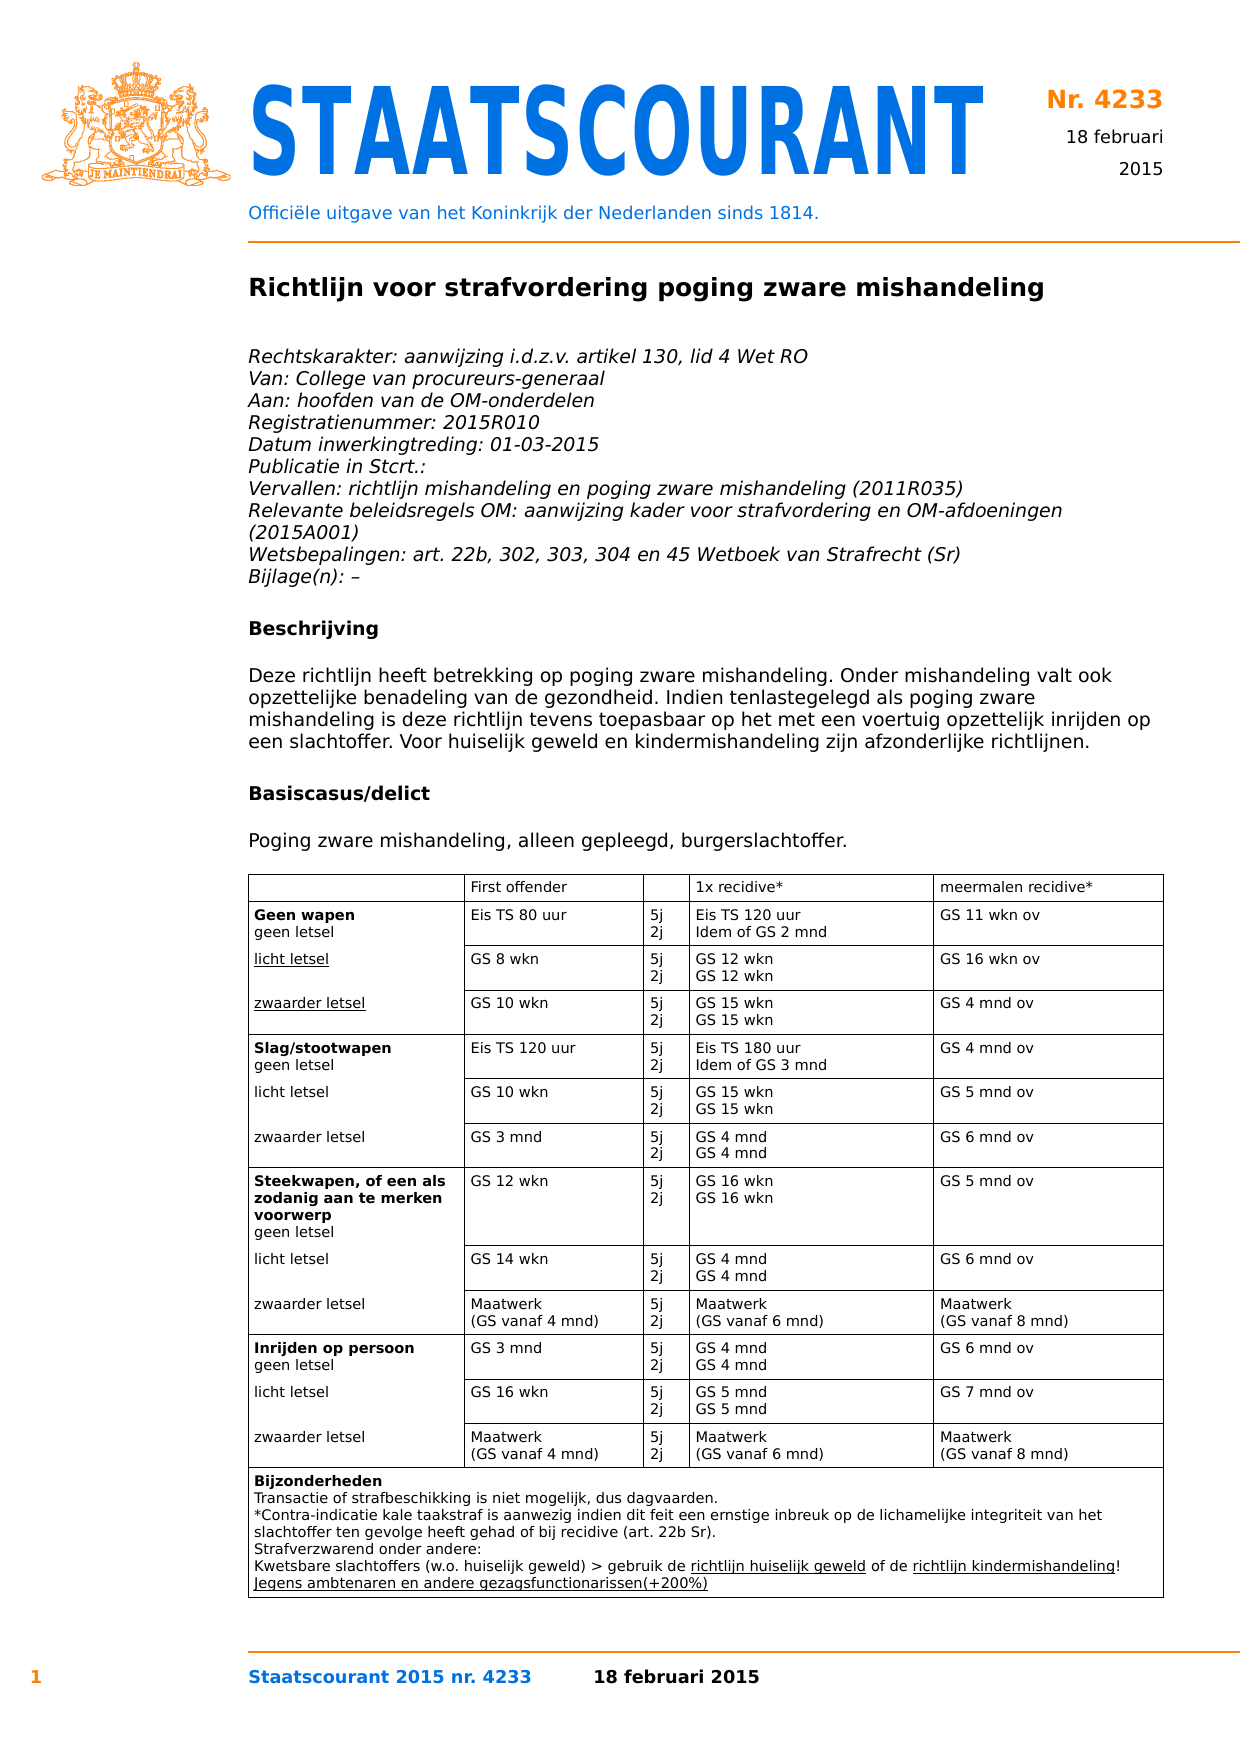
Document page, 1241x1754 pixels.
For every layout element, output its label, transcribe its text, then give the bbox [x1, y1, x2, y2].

table_cell 5j 2j [644, 946, 689, 989]
table_cell Steekwapen, of een als zodanig aan te merken voorwerp geen letsel [249, 1168, 464, 1245]
table_cell GS 4 mnd ov [934, 991, 1163, 1034]
table_cell 5j 2j [644, 1291, 689, 1334]
text Publicatie in Stcrt.: [248, 456, 1163, 478]
text Aan: hoofden van de OM-onderdelen [248, 390, 1163, 412]
text Poging zware mishandeling, alleen gepleegd, burgerslachtoffer. [248, 829, 1163, 852]
table_cell GS 7 mnd ov [934, 1380, 1163, 1423]
table_cell GS 3 mnd [465, 1335, 643, 1378]
table_cell Maatwerk (GS vanaf 6 mnd) [690, 1291, 933, 1334]
table_cell 5j 2j [644, 1035, 689, 1078]
table_header [644, 875, 689, 901]
table_header [25, 62, 248, 241]
table_cell Eis TS 120 uur [465, 1035, 643, 1078]
table_cell GS 8 wkn [465, 946, 643, 989]
table_header Nr. 4233 [998, 62, 1240, 121]
table_cell GS 10 wkn [465, 991, 643, 1034]
table_cell 5j 2j [644, 1380, 689, 1423]
table_cell GS 15 wkn GS 15 wkn [690, 991, 933, 1034]
table_cell zwaarder letsel [249, 990, 464, 1034]
table_cell Bijzonderheden Transactie of strafbeschikking is niet mogelijk, dus dagvaarden. *Contra-indicatie kale taakstraf is aanwezig indien dit feit een ernstige inbreuk op de lichamelijke integriteit van het slachtoffer ten gevolge heeft gehad of bij recidive (art. 22b Sr). Strafverzwarend onder andere: Kwetsbare slachtoffers (w.o. huiselijk geweld) > gebruik de richtlijn huiselijk geweld of de richtlijn kindermishandeling! Jegens ambtenaren en andere gezagsfunctionarissen(+200%) [249, 1468, 1163, 1597]
table_cell Eis TS 180 uur Idem of GS 3 mnd [690, 1035, 933, 1078]
table_cell GS 4 mnd GS 4 mnd [690, 1335, 933, 1378]
table_cell GS 4 mnd GS 4 mnd [690, 1124, 933, 1167]
table_cell Eis TS 80 uur [465, 902, 643, 945]
table_cell 5j 2j [644, 1079, 689, 1123]
table_cell GS 16 wkn [465, 1380, 643, 1423]
table_cell zwaarder letsel [249, 1423, 464, 1467]
table_cell Maatwerk (GS vanaf 4 mnd) [465, 1291, 643, 1334]
table_cell 2015 [998, 153, 1240, 203]
table_cell GS 5 mnd ov [934, 1168, 1163, 1245]
table_header [249, 875, 464, 901]
table_cell GS 4 mnd ov [934, 1035, 1163, 1078]
table_cell GS 3 mnd [465, 1124, 643, 1167]
subtitle Richtlijn voor strafvordering poging zware mishandeling [248, 273, 1163, 302]
table_header First offender [465, 875, 643, 901]
table_cell GS 6 mnd ov [934, 1335, 1163, 1378]
table_cell GS 14 wkn [465, 1246, 643, 1290]
text Relevante beleidsregels OM: aanwijzing kader voor strafvordering en OM-afdoeningen (2015A001) [248, 500, 1163, 544]
text Van: College van procureurs-generaal [248, 368, 1163, 390]
table_cell 5j 2j [644, 1124, 689, 1167]
text Registratienummer: 2015R010 [248, 412, 1163, 434]
table_cell Officiële uitgave van het Koninkrijk der Nederlanden sinds 1814. [248, 203, 1240, 241]
table_cell 5j 2j [644, 1335, 689, 1378]
table_cell GS 6 mnd ov [934, 1124, 1163, 1167]
table_cell 5j 2j [644, 1424, 689, 1467]
table_cell GS 11 wkn ov [934, 902, 1163, 945]
table_cell 5j 2j [644, 902, 689, 945]
table_cell Maatwerk (GS vanaf 6 mnd) [690, 1424, 933, 1467]
text Datum inwerkingtreding: 01-03-2015 [248, 434, 1163, 456]
table_cell licht letsel [249, 1379, 464, 1423]
table_cell 5j 2j [644, 1246, 689, 1290]
table_cell GS 4 mnd GS 4 mnd [690, 1246, 933, 1290]
table_cell Eis TS 120 uur Idem of GS 2 mnd [690, 902, 933, 945]
table_cell licht letsel [249, 945, 464, 989]
table_cell Maatwerk (GS vanaf 4 mnd) [465, 1424, 643, 1467]
table_cell GS 16 wkn ov [934, 946, 1163, 989]
table_cell GS 5 mnd ov [934, 1079, 1163, 1123]
subtitle Basiscasus/delict [248, 783, 1163, 804]
text Wetsbepalingen: art. 22b, 302, 303, 304 en 45 Wetboek van Strafrecht (Sr) [248, 544, 1163, 566]
table_cell 5j 2j [644, 1168, 689, 1245]
text Bijlage(n): – [248, 566, 1163, 588]
table_cell GS 15 wkn GS 15 wkn [690, 1079, 933, 1123]
table_cell Maatwerk (GS vanaf 8 mnd) [934, 1291, 1163, 1334]
table_cell licht letsel [249, 1078, 464, 1123]
table_cell Maatwerk (GS vanaf 8 mnd) [934, 1424, 1163, 1467]
table_cell GS 12 wkn [465, 1168, 643, 1245]
table_cell GS 12 wkn GS 12 wkn [690, 946, 933, 989]
table_cell zwaarder letsel [249, 1290, 464, 1334]
table_cell Inrijden op persoon geen letsel [249, 1335, 464, 1378]
table_header meermalen recidive* [934, 875, 1163, 901]
table_cell GS 6 mnd ov [934, 1246, 1163, 1290]
text Rechtskarakter: aanwijzing i.d.z.v. artikel 130, lid 4 Wet RO [248, 346, 1163, 368]
table_cell Geen wapen geen letsel [249, 902, 464, 945]
picture [41, 62, 231, 186]
table_cell Slag/stootwapen geen letsel [249, 1035, 464, 1078]
table_cell licht letsel [249, 1245, 464, 1290]
text Vervallen: richtlijn mishandeling en poging zware mishandeling (2011R035) [248, 478, 1163, 500]
table_cell GS 10 wkn [465, 1079, 643, 1123]
table_cell 18 februari [998, 121, 1240, 153]
table_header 1x recidive* [690, 875, 933, 901]
table_cell GS 5 mnd GS 5 mnd [690, 1380, 933, 1423]
table_cell zwaarder letsel [249, 1123, 464, 1167]
table_cell GS 16 wkn GS 16 wkn [690, 1168, 933, 1245]
table_header STAATSCOURANT [248, 62, 998, 203]
subtitle Beschrijving [248, 618, 1163, 640]
text Deze richtlijn heeft betrekking op poging zware mishandeling. Onder mishandeling valt ook opzettelijke benadeling van de gezondheid. Indien tenlastegelegd als poging zware mishandeling is deze richtlijn tevens toepasbaar op het met een voertuig opzettelijk inrijden op een slachtoffer. Voor huiselijk geweld en kindermishandeling zijn afzonderlijke richtlijnen. [248, 665, 1163, 753]
table_cell 5j 2j [644, 991, 689, 1034]
